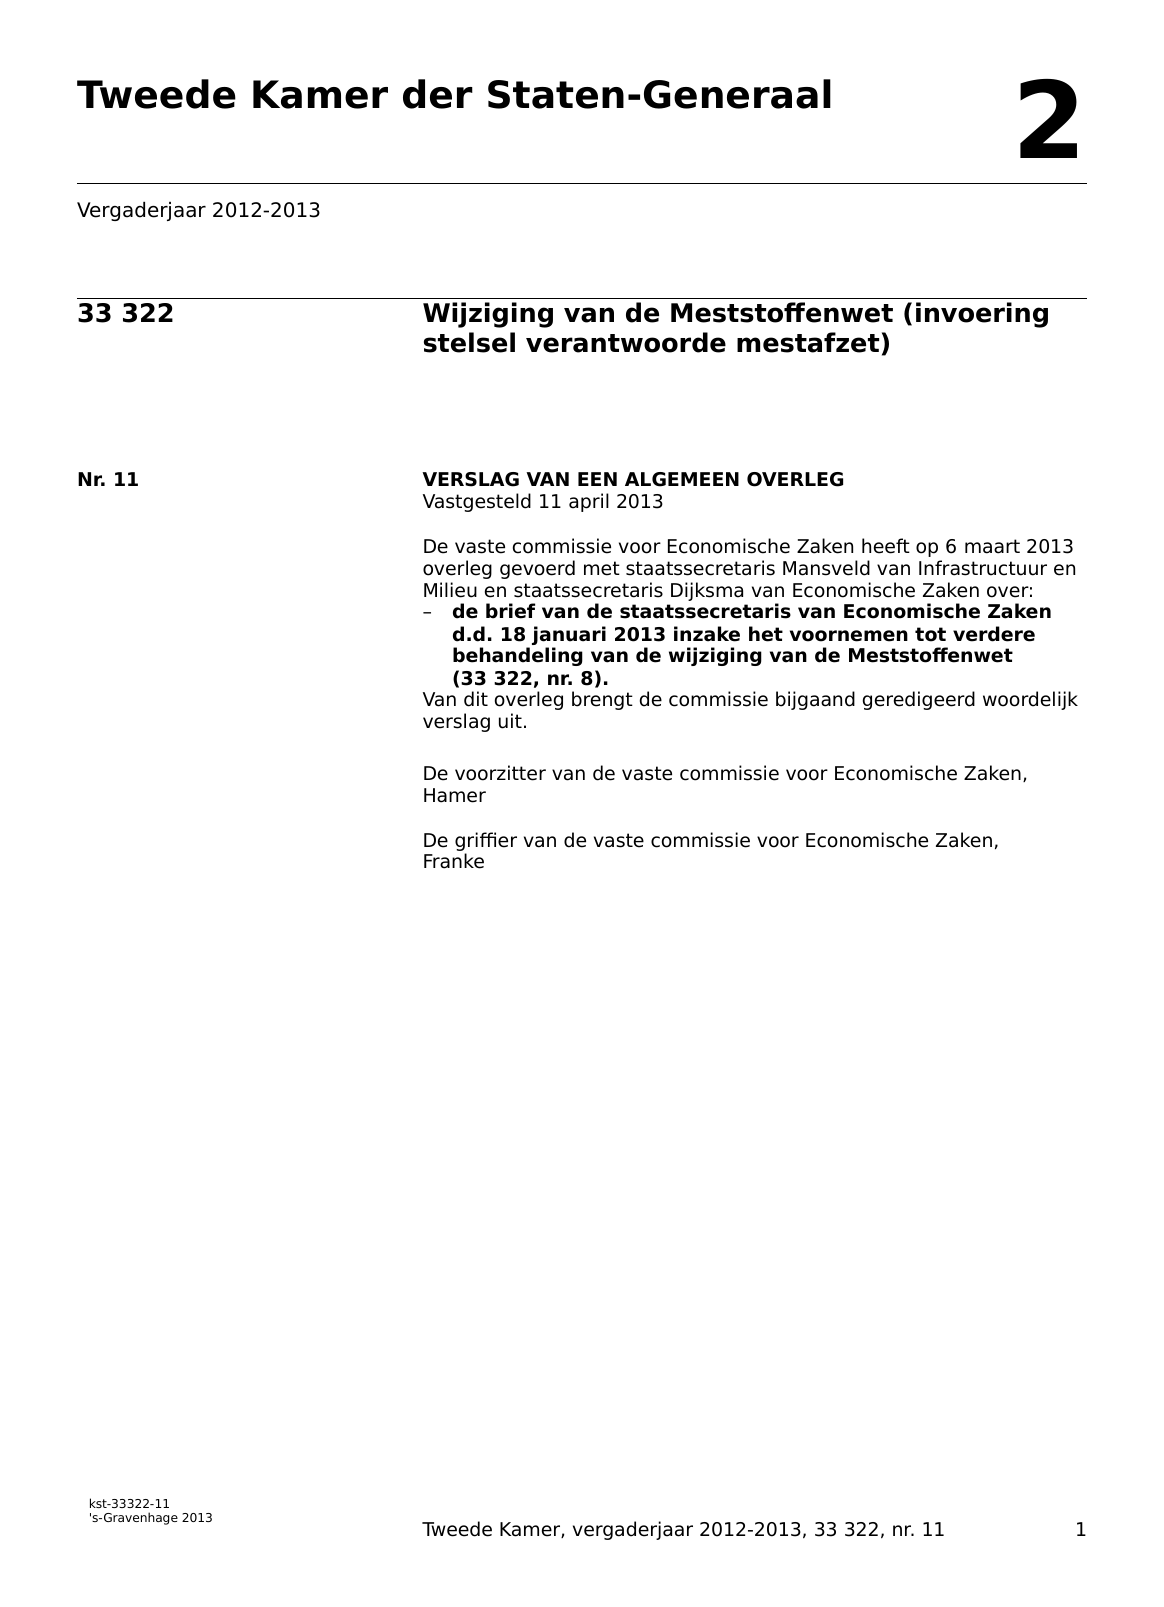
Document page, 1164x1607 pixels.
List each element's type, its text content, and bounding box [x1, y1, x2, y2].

text De vaste commissie voor Economische Zaken heeft op 6 maart 2013 overleg gevoerd met staatssecretaris Mansveld van Infrastructuur en Milieu en staatssecretaris Dijksma van Economische Zaken over: [422, 536, 1087, 601]
text De griffier van de vaste commissie voor Economische Zaken, Franke [422, 829, 1087, 873]
table_cell Vergaderjaar 2012-2013 [77, 184, 1087, 298]
text 's-Gravenhage 2013 [88, 1511, 323, 1525]
subtitle Nr. 11 VERSLAG VAN EEN ALGEMEEN OVERLEG [77, 469, 1087, 491]
text kst-33322-11 [88, 1497, 323, 1511]
table_header 2 [886, 59, 1087, 183]
table_header Tweede Kamer der Staten-Generaal [77, 59, 886, 183]
text Vastgesteld 11 april 2013 [422, 491, 1087, 513]
text Van dit overleg brengt de commissie bijgaand geredigeerd woordelijk verslag uit. [422, 689, 1087, 733]
text De voorzitter van de vaste commissie voor Economische Zaken, Hamer [422, 763, 1087, 807]
text – de brief van de staatssecretaris van Economische Zaken d.d. 18 januari 2013 inzake het voornemen tot verdere behandeling van de wijziging van de Meststoffenwet (33 322, nr. 8). [422, 601, 1087, 689]
subtitle 33 322 Wijziging van de Meststoffenwet (invoering stelsel verantwoorde mestafzet) [77, 299, 1087, 358]
